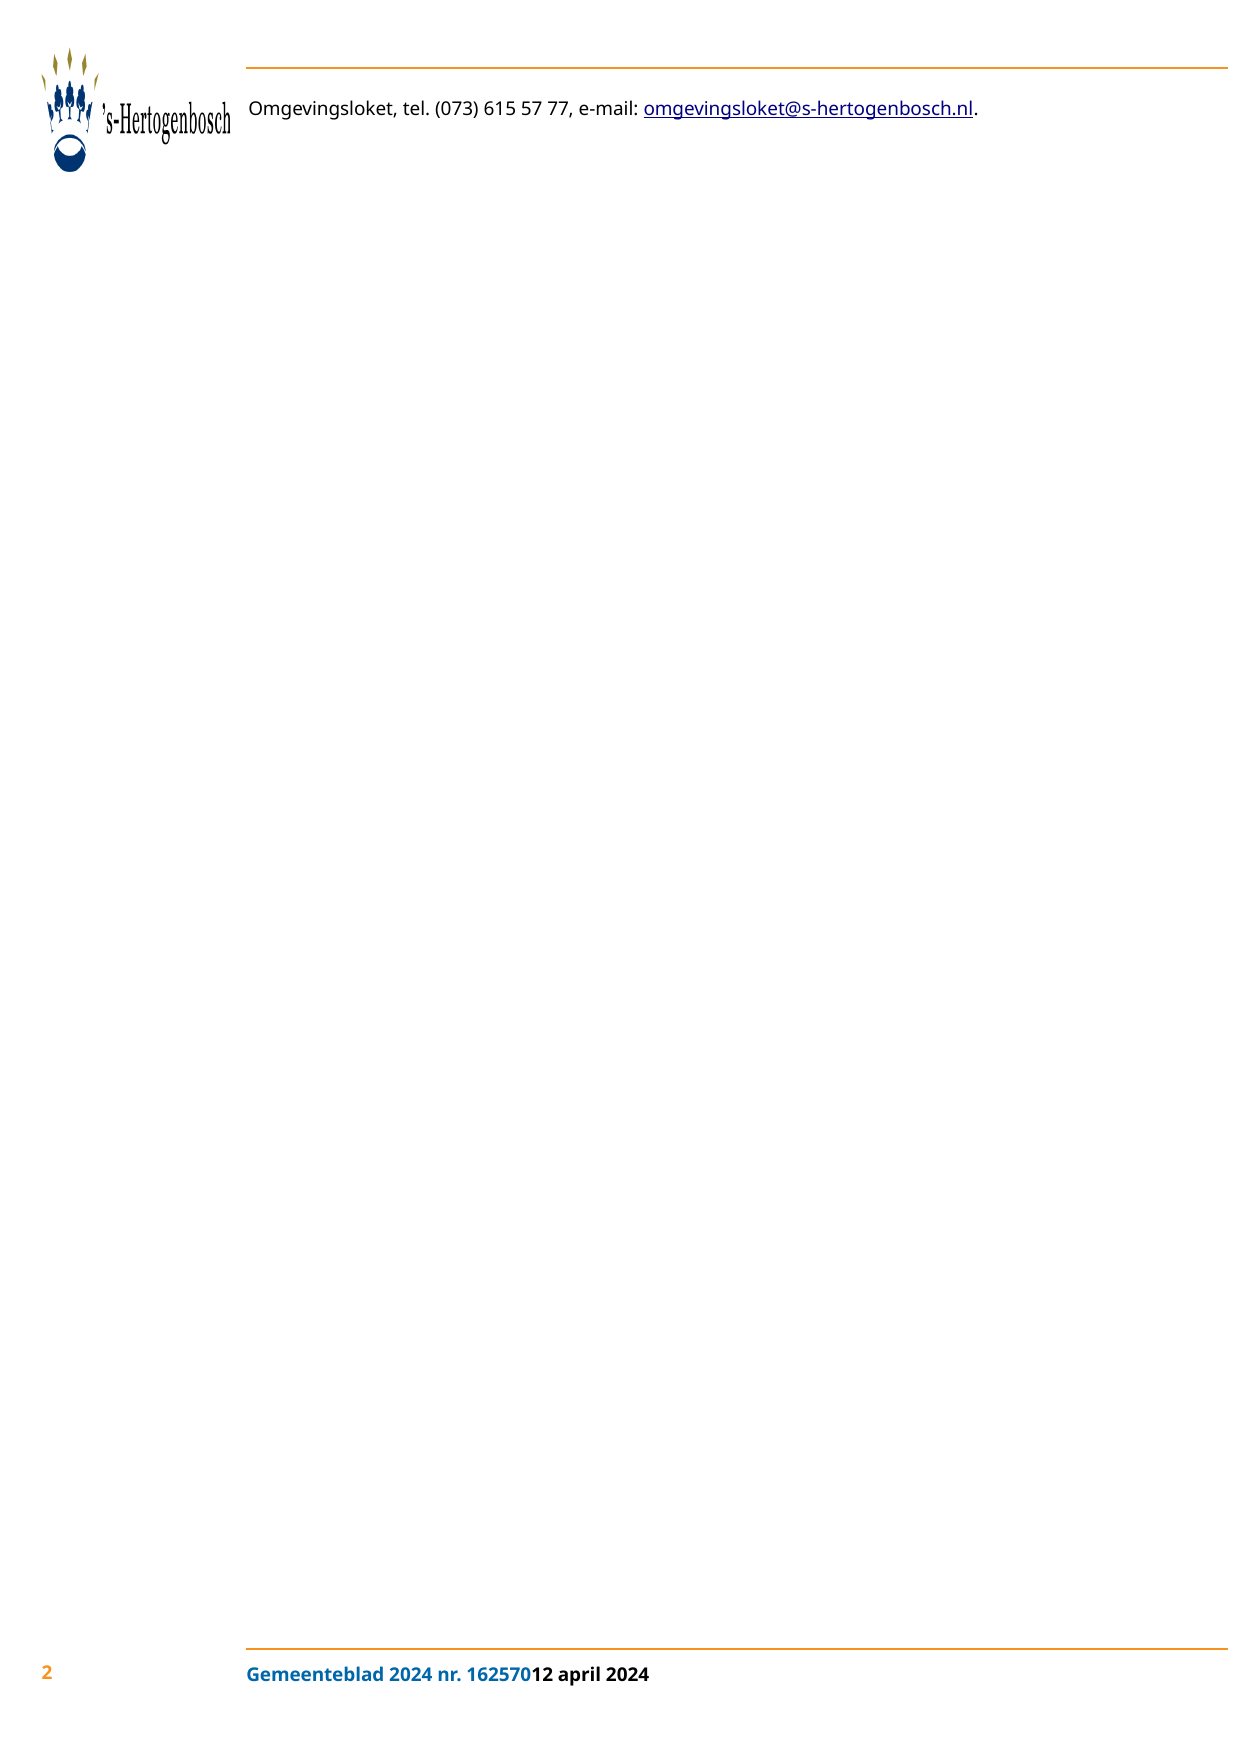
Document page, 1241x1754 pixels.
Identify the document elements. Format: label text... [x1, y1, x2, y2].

text Omgevingsloket, tel. (073) 615 57 77, e-mail: omgevingsloket@s-hertogenbosch.nl. [248, 95, 1152, 121]
picture [41, 47, 231, 172]
